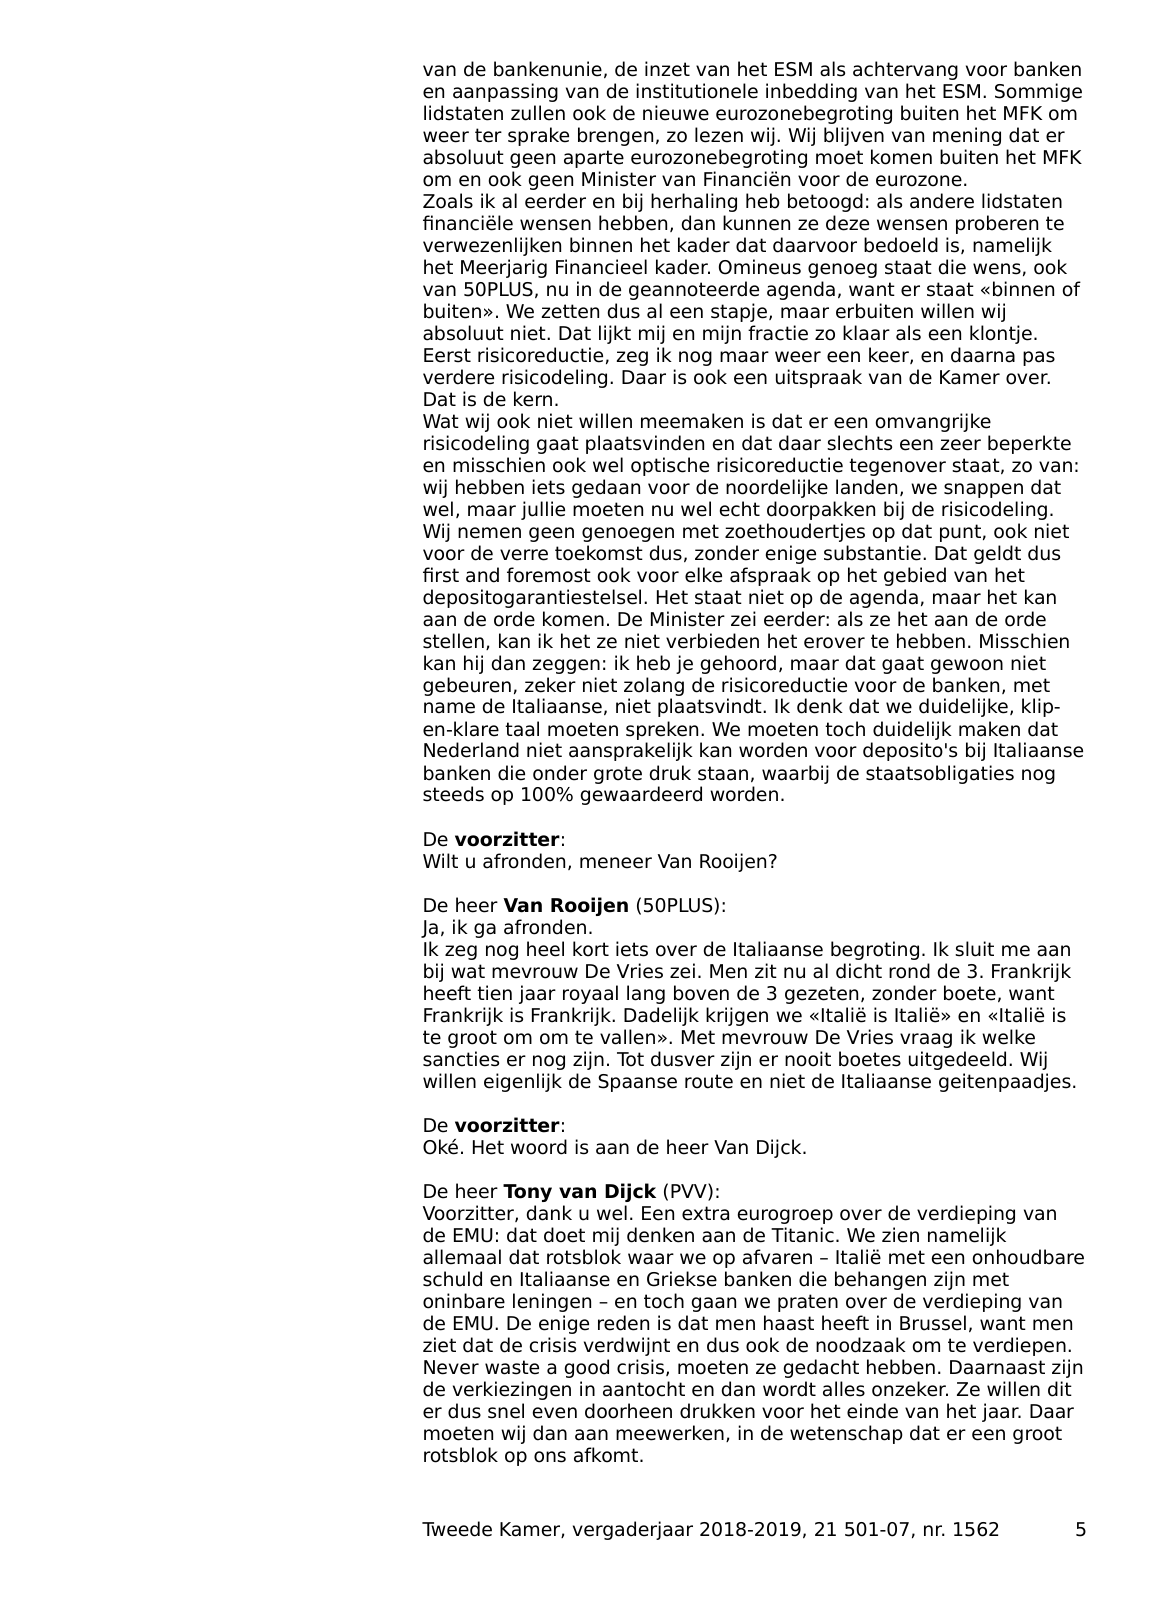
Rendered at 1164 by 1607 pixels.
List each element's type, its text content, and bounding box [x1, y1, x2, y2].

text Wilt u afronden, meneer Van Rooijen? [422, 851, 1087, 872]
text De voorzitter: [422, 828, 1087, 851]
text De heer Tony van Dijck (PVV): [422, 1181, 1087, 1203]
text Voorzitter, dank u wel. Een extra eurogroep over de verdieping van de EMU: dat doet mij denken aan de Titanic. We zien namelijk allemaal dat rotsblok waar we op afvaren – Italië met een onhoudbare schuld en Italiaanse en Griekse banken die behangen zijn met oninbare leningen – en toch gaan we praten over de verdieping van de EMU. De enige reden is dat men haast heeft in Brussel, want men ziet dat de crisis verdwijnt en dus ook de noodzaak om te verdiepen. Never waste a good crisis, moeten ze gedacht hebben. Daarnaast zijn de verkiezingen in aantocht en dan wordt alles onzeker. Ze willen dit er dus snel even doorheen drukken voor het einde van het jaar. Daar moeten wij dan aan meewerken, in de wetenschap dat er een groot rotsblok op ons afkomt. [422, 1203, 1087, 1467]
text Wat wij ook niet willen meemaken is dat er een omvangrijke risicodeling gaat plaatsvinden en dat daar slechts een zeer beperkte en misschien ook wel optische risicoreductie tegenover staat, zo van: wij hebben iets gedaan voor de noordelijke landen, we snappen dat wel, maar jullie moeten nu wel echt doorpakken bij de risicodeling. Wij nemen geen genoegen met zoethoudertjes op dat punt, ook niet voor de verre toekomst dus, zonder enige substantie. Dat geldt dus first and foremost ook voor elke afspraak op het gebied van het depositogarantiestelsel. Het staat niet op de agenda, maar het kan aan de orde komen. De Minister zei eerder: als ze het aan de orde stellen, kan ik het ze niet verbieden het erover te hebben. Misschien kan hij dan zeggen: ik heb je gehoord, maar dat gaat gewoon niet gebeuren, zeker niet zolang de risicoreductie voor de banken, met name de Italiaanse, niet plaatsvindt. Ik denk dat we duidelijke, klip-en-klare taal moeten spreken. We moeten toch duidelijk maken dat Nederland niet aansprakelijk kan worden voor deposito's bij Italiaanse banken die onder grote druk staan, waarbij de staatsobligaties nog steeds op 100% gewaardeerd worden. [422, 411, 1087, 806]
text Zoals ik al eerder en bij herhaling heb betoogd: als andere lidstaten financiële wensen hebben, dan kunnen ze deze wensen proberen te verwezenlijken binnen het kader dat daarvoor bedoeld is, namelijk het Meerjarig Financieel kader. Omineus genoeg staat die wens, ook van 50PLUS, nu in de geannoteerde agenda, want er staat «binnen of buiten». We zetten dus al een stapje, maar erbuiten willen wij absoluut niet. Dat lijkt mij en mijn fractie zo klaar als een klontje. Eerst risicoreductie, zeg ik nog maar weer een keer, en daarna pas verdere risicodeling. Daar is ook een uitspraak van de Kamer over. Dat is de kern. [422, 191, 1087, 411]
text Ik zeg nog heel kort iets over de Italiaanse begroting. Ik sluit me aan bij wat mevrouw De Vries zei. Men zit nu al dicht rond de 3. Frankrijk heeft tien jaar royaal lang boven de 3 gezeten, zonder boete, want Frankrijk is Frankrijk. Dadelijk krijgen we «Italië is Italië» en «Italië is te groot om om te vallen». Met mevrouw De Vries vraag ik welke sancties er nog zijn. Tot dusver zijn er nooit boetes uitgedeeld. Wij willen eigenlijk de Spaanse route en niet de Italiaanse geitenpaadjes. [422, 939, 1087, 1092]
text Oké. Het woord is aan de heer Van Dijck. [422, 1137, 1087, 1159]
text De voorzitter: [422, 1115, 1087, 1137]
text van de bankenunie, de inzet van het ESM als achtervang voor banken en aanpassing van de institutionele inbedding van het ESM. Sommige lidstaten zullen ook de nieuwe eurozonebegroting buiten het MFK om weer ter sprake brengen, zo lezen wij. Wij blijven van mening dat er absoluut geen aparte eurozonebegroting moet komen buiten het MFK om en ook geen Minister van Financiën voor de eurozone. [422, 59, 1087, 191]
text De heer Van Rooijen (50PLUS): [422, 895, 1087, 917]
text Ja, ik ga afronden. [422, 917, 1087, 939]
